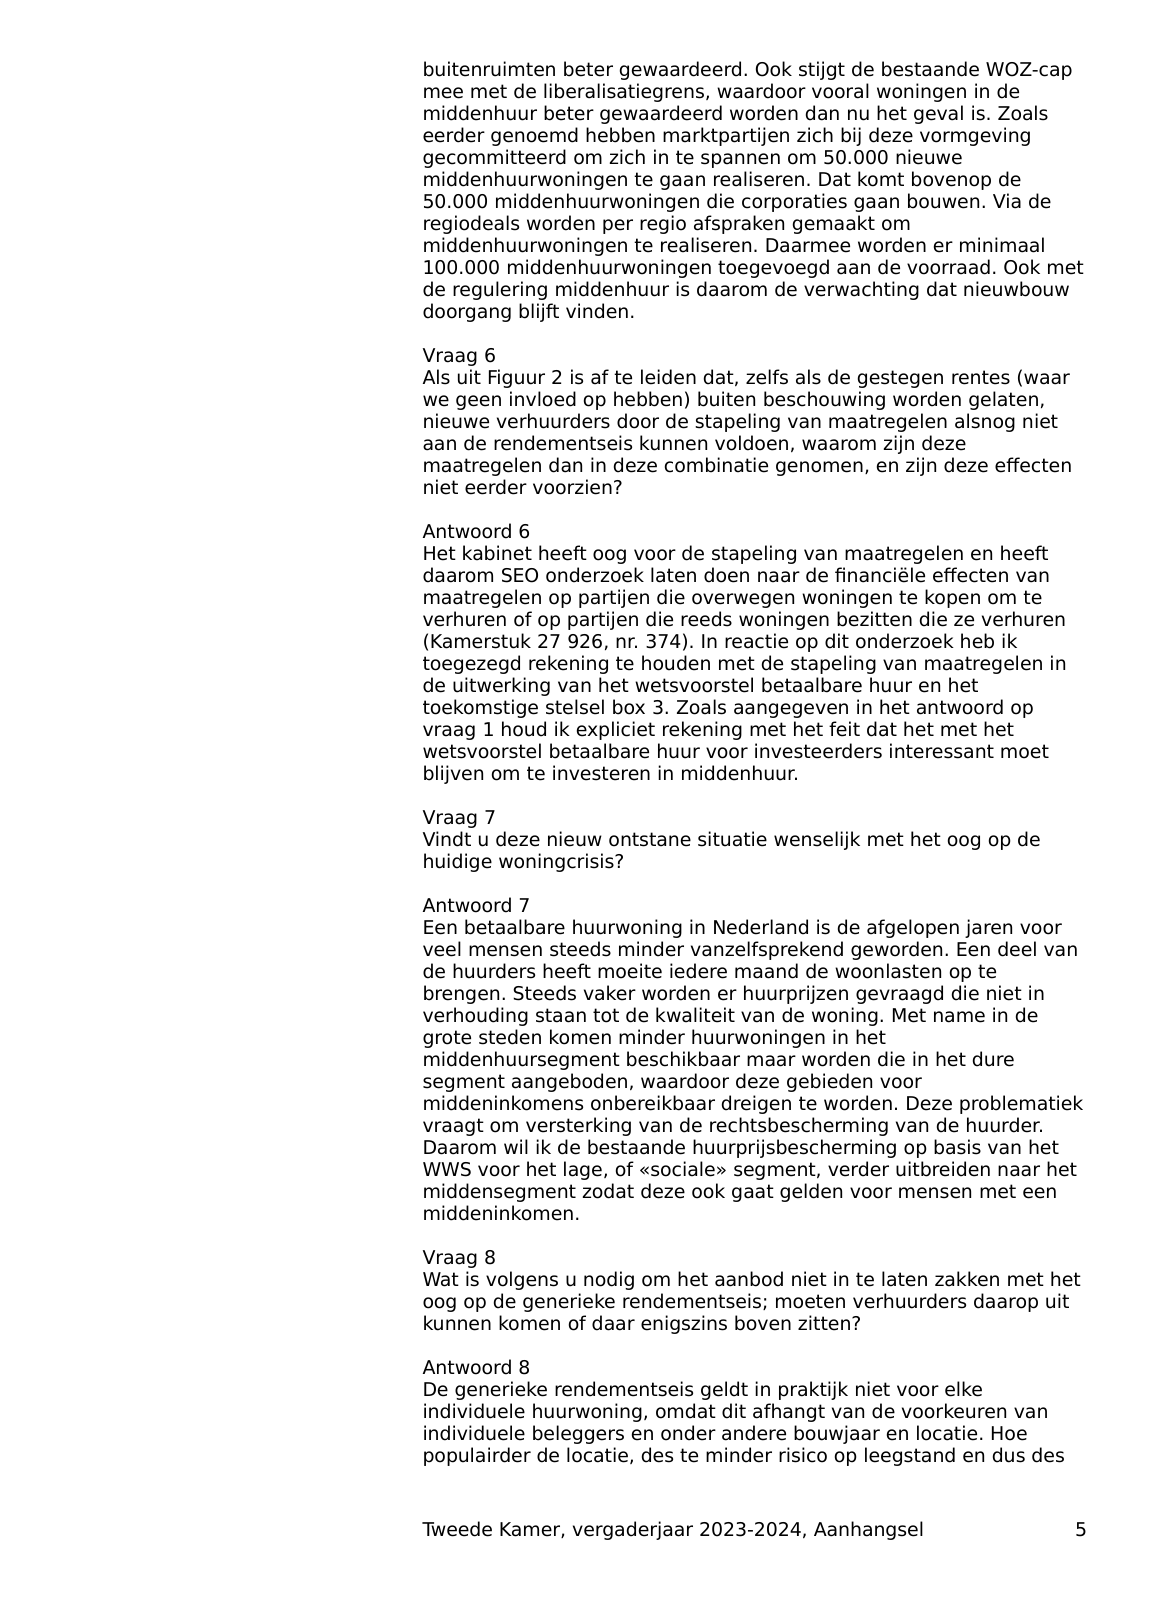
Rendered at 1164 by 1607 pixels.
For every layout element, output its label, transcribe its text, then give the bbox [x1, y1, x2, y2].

text buitenruimten beter gewaardeerd. Ook stijgt de bestaande WOZ-cap mee met de liberalisatiegrens, waardoor vooral woningen in de middenhuur beter gewaardeerd worden dan nu het geval is. Zoals eerder genoemd hebben marktpartijen zich bij deze vormgeving gecommitteerd om zich in te spannen om 50.000 nieuwe middenhuurwoningen te gaan realiseren. Dat komt bovenop de 50.000 middenhuurwoningen die corporaties gaan bouwen. Via de regiodeals worden per regio afspraken gemaakt om middenhuurwoningen te realiseren. Daarmee worden er minimaal 100.000 middenhuurwoningen toegevoegd aan de voorraad. Ook met de regulering middenhuur is daarom de verwachting dat nieuwbouw doorgang blijft vinden. [422, 59, 1087, 323]
text Vraag 6 [422, 345, 1087, 367]
text Antwoord 7 [422, 895, 1087, 917]
text Het kabinet heeft oog voor de stapeling van maatregelen en heeft daarom SEO onderzoek laten doen naar de financiële effecten van maatregelen op partijen die overwegen woningen te kopen om te verhuren of op partijen die reeds woningen bezitten die ze verhuren (Kamerstuk 27 926, nr. 374). In reactie op dit onderzoek heb ik toegezegd rekening te houden met de stapeling van maatregelen in de uitwerking van het wetsvoorstel betaalbare huur en het toekomstige stelsel box 3. Zoals aangegeven in het antwoord op vraag 1 houd ik expliciet rekening met het feit dat het met het wetsvoorstel betaalbare huur voor investeerders interessant moet blijven om te investeren in middenhuur. [422, 543, 1087, 785]
text Als uit Figuur 2 is af te leiden dat, zelfs als de gestegen rentes (waar we geen invloed op hebben) buiten beschouwing worden gelaten, nieuwe verhuurders door de stapeling van maatregelen alsnog niet aan de rendementseis kunnen voldoen, waarom zijn deze maatregelen dan in deze combinatie genomen, en zijn deze effecten niet eerder voorzien? [422, 367, 1087, 499]
text Wat is volgens u nodig om het aanbod niet in te laten zakken met het oog op de generieke rendementseis; moeten verhuurders daarop uit kunnen komen of daar enigszins boven zitten? [422, 1269, 1087, 1335]
text Vraag 7 [422, 807, 1087, 829]
text Vraag 8 [422, 1247, 1087, 1269]
text De generieke rendementseis geldt in praktijk niet voor elke individuele huurwoning, omdat dit afhangt van de voorkeuren van individuele beleggers en onder andere bouwjaar en locatie. Hoe populairder de locatie, des te minder risico op leegstand en dus des [422, 1379, 1087, 1467]
text Antwoord 8 [422, 1357, 1087, 1379]
text Vindt u deze nieuw ontstane situatie wenselijk met het oog op de huidige woningcrisis? [422, 829, 1087, 873]
text Een betaalbare huurwoning in Nederland is de afgelopen jaren voor veel mensen steeds minder vanzelfsprekend geworden. Een deel van de huurders heeft moeite iedere maand de woonlasten op te brengen. Steeds vaker worden er huurprijzen gevraagd die niet in verhouding staan tot de kwaliteit van de woning. Met name in de grote steden komen minder huurwoningen in het middenhuursegment beschikbaar maar worden die in het dure segment aangeboden, waardoor deze gebieden voor middeninkomens onbereikbaar dreigen te worden. Deze problematiek vraagt om versterking van de rechtsbescherming van de huurder. Daarom wil ik de bestaande huurprijsbescherming op basis van het WWS voor het lage, of «sociale» segment, verder uitbreiden naar het middensegment zodat deze ook gaat gelden voor mensen met een middeninkomen. [422, 917, 1087, 1225]
text Antwoord 6 [422, 521, 1087, 543]
